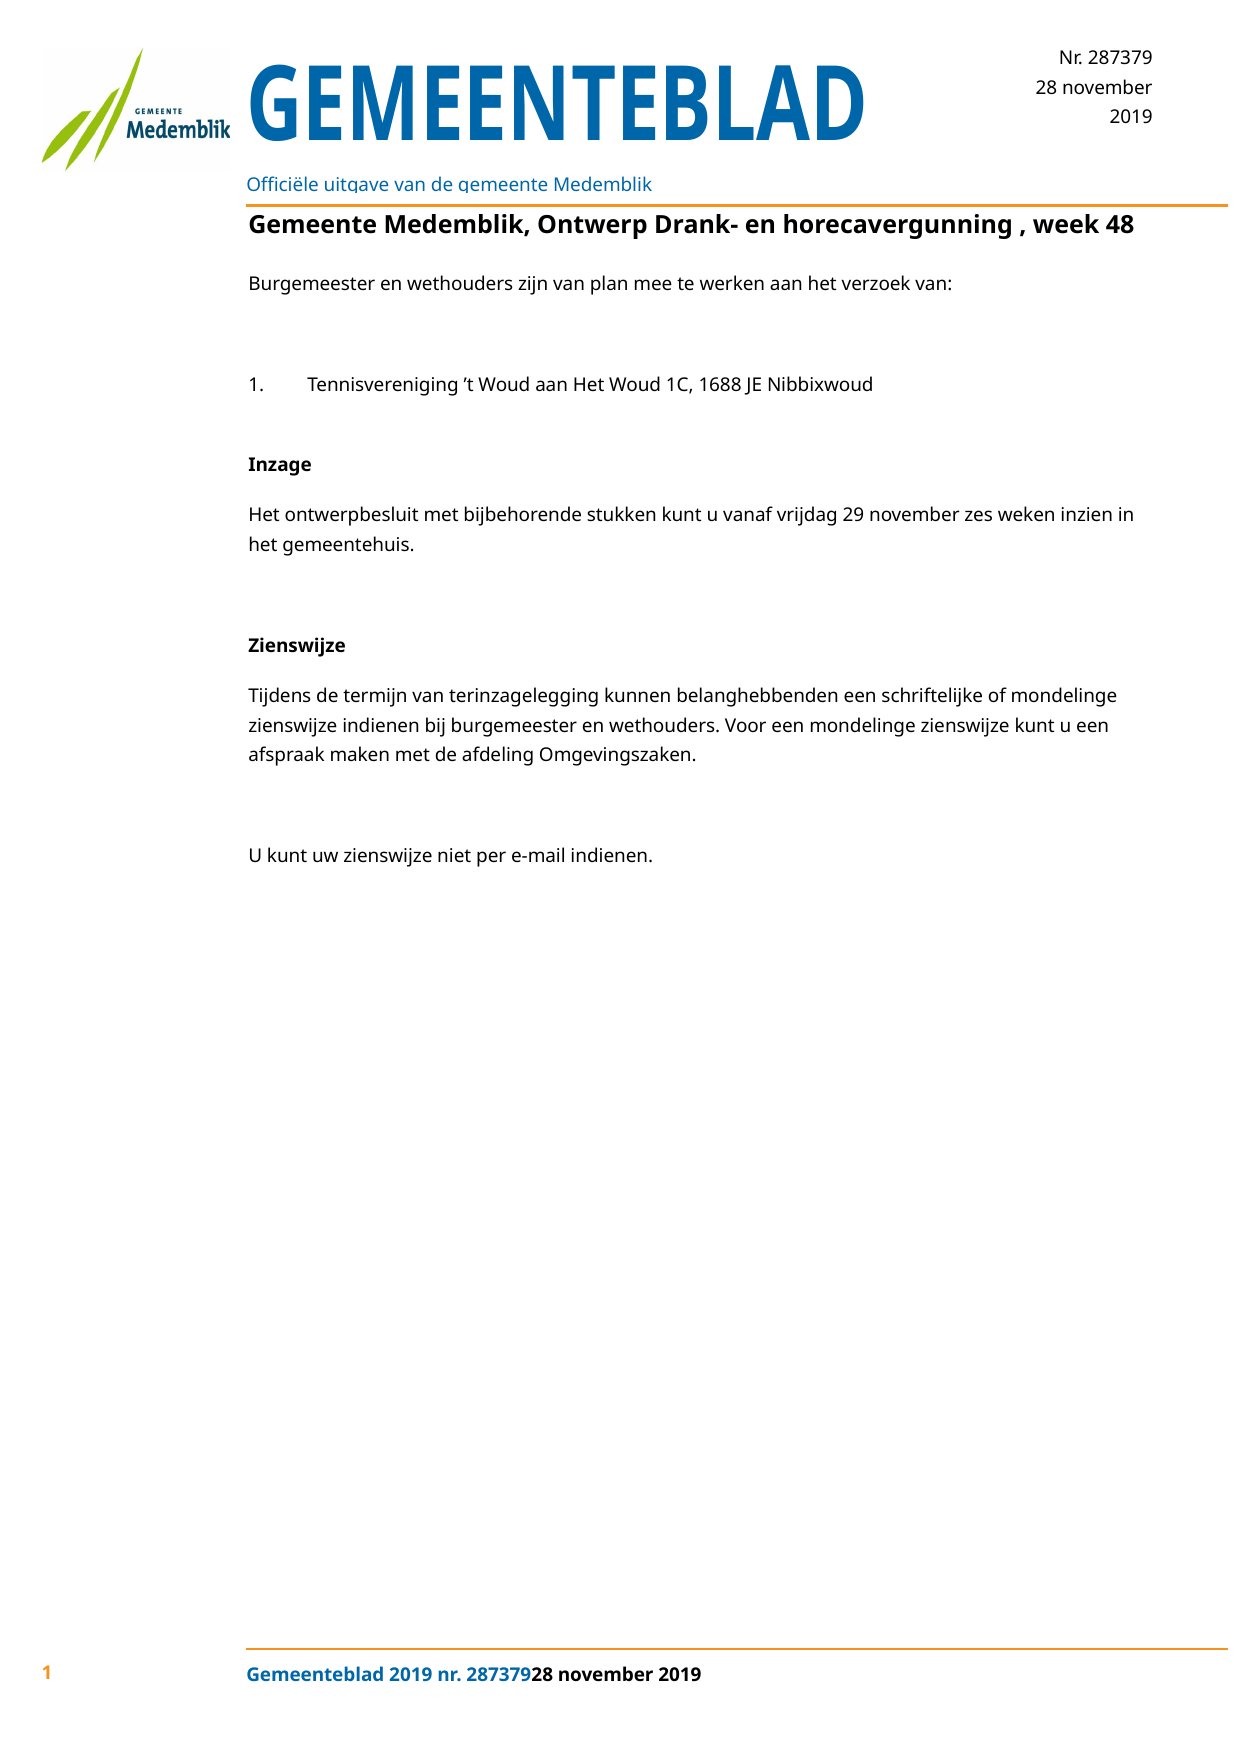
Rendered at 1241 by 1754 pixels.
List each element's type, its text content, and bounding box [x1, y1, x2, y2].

text Burgemeester en wethouders zijn van plan mee te werken aan het verzoek van: [248, 270, 1152, 296]
text Zienswijze [248, 632, 1152, 658]
text Inzage [248, 451, 1152, 477]
text Gemeente Medemblik, Ontwerp Drank- en horecavergunning , week 48 [248, 207, 1152, 241]
text Het ontwerpbesluit met bijbehorende stukken kunt u vanaf vrijdag 29 november zes weken inzien in het gemeentehuis. [248, 502, 1152, 557]
picture [41, 47, 231, 172]
text U kunt uw zienswijze niet per e-mail indienen. [248, 842, 1152, 868]
text Tijdens de termijn van terinzagelegging kunnen belanghebbenden een schriftelijke of mondelinge zienswijze indienen bij burgemeester en wethouders. Voor een mondelinge zienswijze kunt u een afspraak maken met de afdeling Omgevingszaken. [248, 682, 1152, 767]
list Tennisvereniging ’t Woud aan Het Woud 1C, 1688 JE Nibbixwoud [248, 371, 1152, 397]
